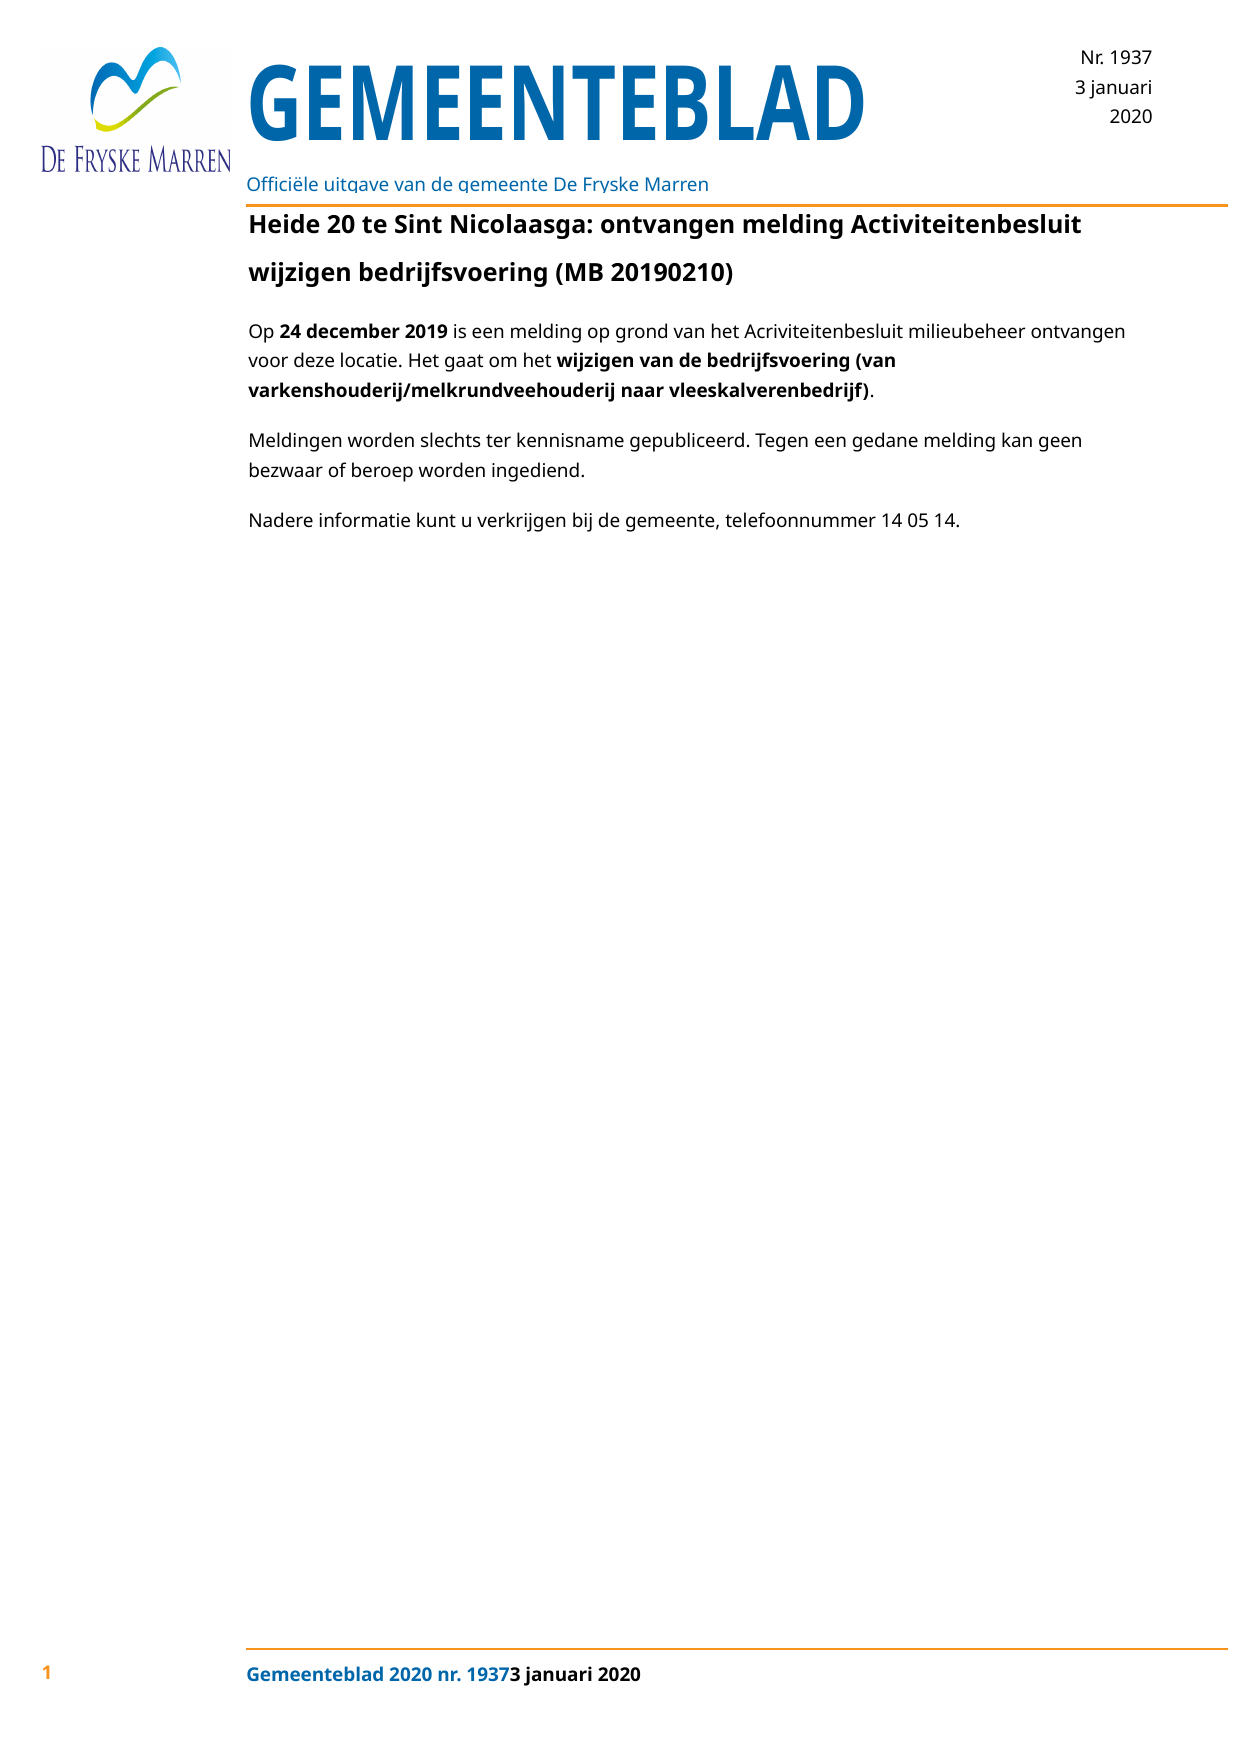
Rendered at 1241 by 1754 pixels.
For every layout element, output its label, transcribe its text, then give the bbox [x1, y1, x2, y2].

text Nadere informatie kunt u verkrijgen bij de gemeente, telefoonnummer 14 05 14. [248, 507, 1152, 533]
picture [41, 47, 231, 172]
text Meldingen worden slechts ter kennisname gepubliceerd. Tegen een gedane melding kan geen bezwaar of beroep worden ingediend. [248, 427, 1152, 483]
text Heide 20 te Sint Nicolaasga: ontvangen melding Activiteitenbesluit wijzigen bedrijfsvoering (MB 20190210) [248, 207, 1152, 288]
text Op 24 december 2019 is een melding op grond van het Acriviteitenbesluit milieubeheer ontvangen voor deze locatie. Het gaat om het wijzigen van de bedrijfsvoering (van varkenshouderij/melkrundveehouderij naar vleeskalverenbedrijf). [248, 318, 1152, 403]
